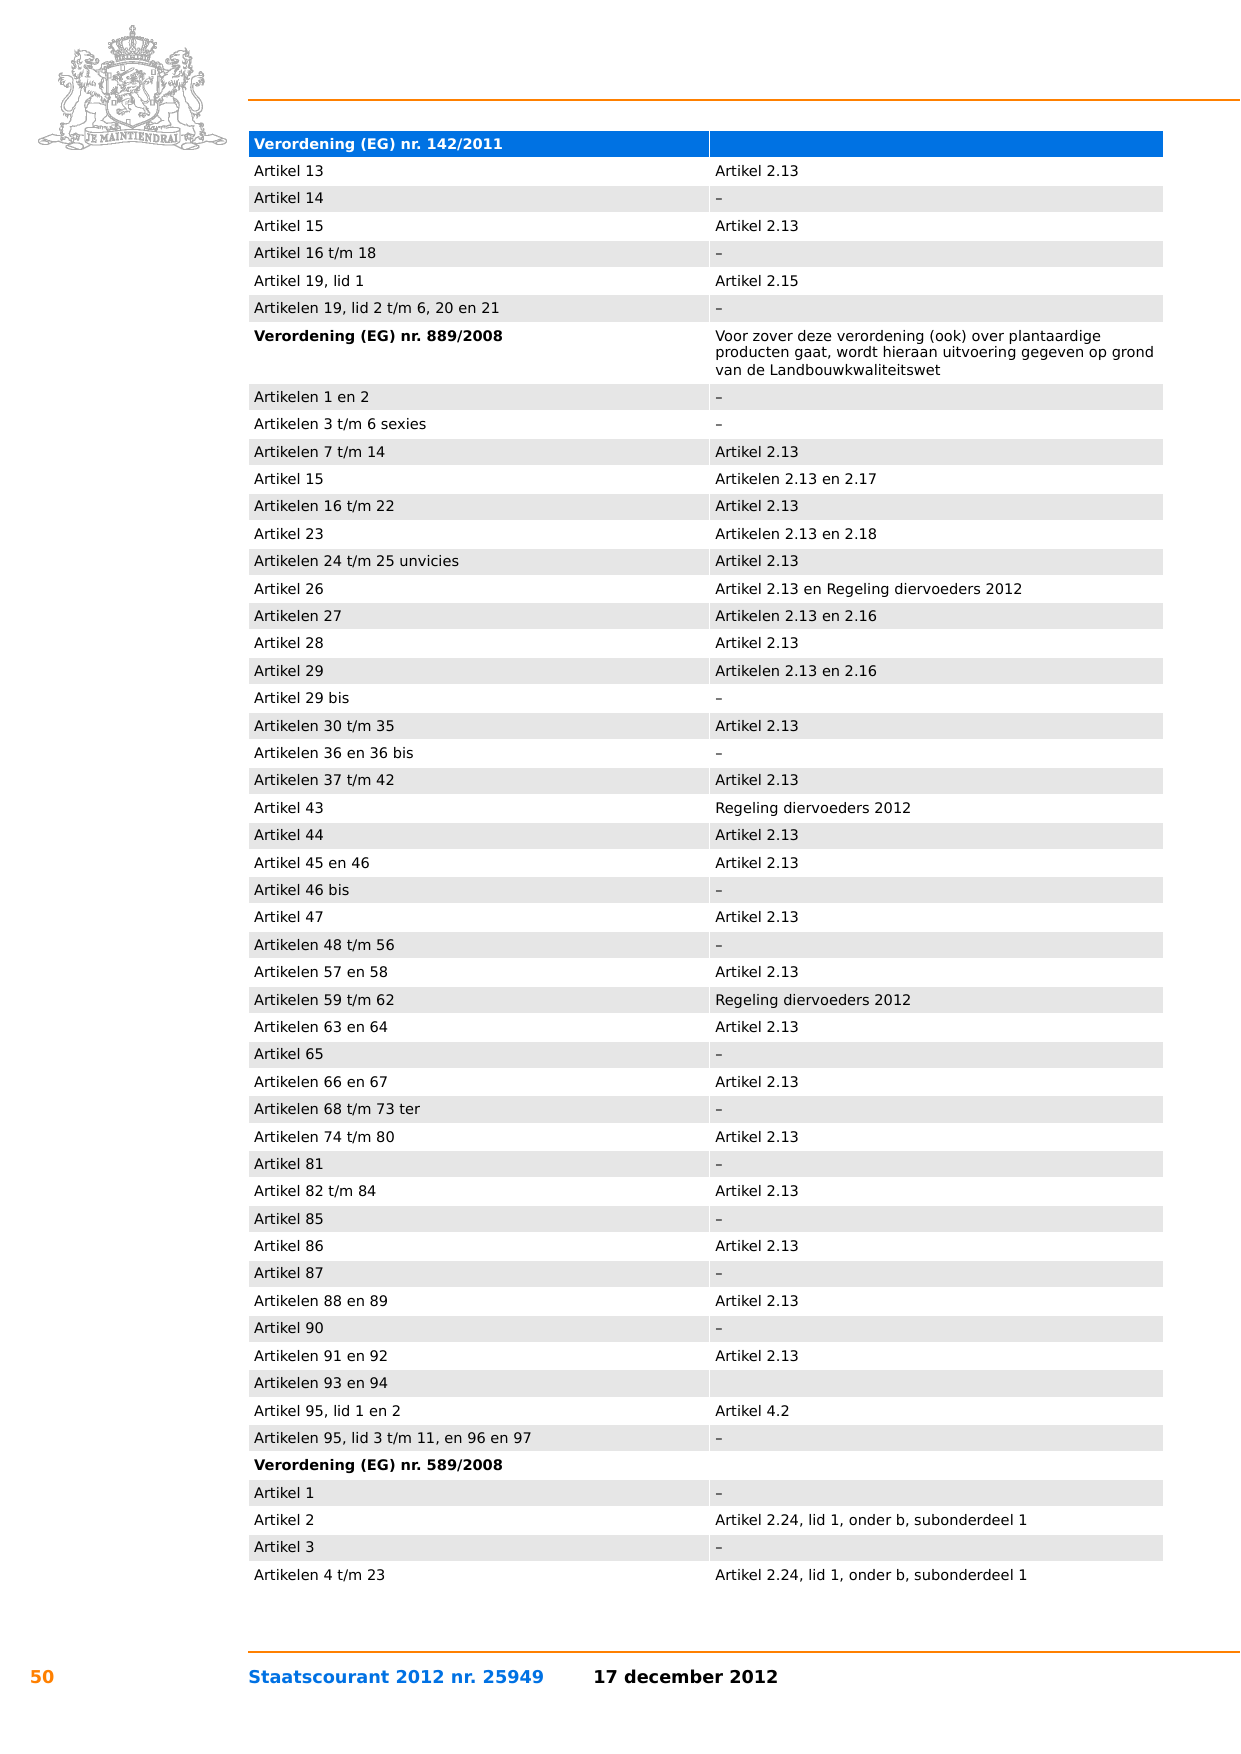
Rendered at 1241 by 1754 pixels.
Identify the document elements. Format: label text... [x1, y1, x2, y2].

table_cell – [710, 1096, 1163, 1123]
table_cell – [710, 1261, 1163, 1287]
table_cell Artikel 45 en 46 [249, 850, 709, 876]
table_cell Artikel 82 t/m 84 [249, 1179, 709, 1205]
table_cell Artikel 1 [249, 1480, 709, 1506]
table_cell Artikelen 66 en 67 [249, 1069, 709, 1095]
table_cell Voor zover deze verordening (ook) over plantaardige producten gaat, wordt hieraan uitvoering gegeven op grond van de Landbouwkwaliteitswet [710, 323, 1163, 383]
table_cell Artikel 28 [249, 631, 709, 657]
table_cell Artikel 2.13 en Regeling diervoeders 2012 [710, 576, 1163, 602]
table_cell Artikel 2.13 [710, 1014, 1163, 1041]
table_cell Artikel 4.2 [710, 1398, 1163, 1424]
table_cell Artikel 2.13 [710, 713, 1163, 739]
table_cell Artikel 19, lid 1 [249, 268, 709, 294]
table_cell Regeling diervoeders 2012 [710, 795, 1163, 821]
table_cell Artikelen 68 t/m 73 ter [249, 1096, 709, 1123]
table_cell Artikelen 2.13 en 2.18 [710, 521, 1163, 547]
table_cell Artikelen 2.13 en 2.16 [710, 603, 1163, 629]
table_cell Artikelen 57 en 58 [249, 959, 709, 986]
table_cell – [710, 932, 1163, 958]
table_cell Artikel 26 [249, 576, 709, 602]
table_cell Artikel 85 [249, 1206, 709, 1232]
table_cell Artikelen 16 t/m 22 [249, 494, 709, 520]
table_cell Artikel 2.13 [710, 1233, 1163, 1260]
table_cell Artikel 16 t/m 18 [249, 241, 709, 267]
table_cell – [710, 241, 1163, 267]
table_cell Artikelen 36 en 36 bis [249, 740, 709, 767]
table_cell Artikelen 88 en 89 [249, 1288, 709, 1314]
table_cell – [710, 1206, 1163, 1232]
table_cell Artikel 13 [249, 158, 709, 185]
table_cell – [710, 1316, 1163, 1342]
table_cell Artikelen 30 t/m 35 [249, 713, 709, 739]
table_cell Artikel 2.13 [710, 494, 1163, 520]
table_cell Artikel 29 [249, 658, 709, 684]
table_cell Artikel 81 [249, 1151, 709, 1177]
table_cell Artikelen 27 [249, 603, 709, 629]
table_cell – [710, 1042, 1163, 1068]
table_cell Artikelen 93 en 94 [249, 1370, 709, 1397]
table_header [710, 131, 1163, 157]
table_cell Artikelen 19, lid 2 t/m 6, 20 en 21 [249, 295, 709, 322]
table_cell Artikelen 91 en 92 [249, 1343, 709, 1369]
table_cell – [710, 1425, 1163, 1451]
table_cell Artikel 47 [249, 905, 709, 931]
table_cell Artikel 2.24, lid 1, onder b, subonderdeel 1 [710, 1507, 1163, 1534]
table_cell Artikel 23 [249, 521, 709, 547]
table_cell Artikelen 7 t/m 14 [249, 439, 709, 465]
table_cell [710, 1370, 1163, 1397]
table_cell Artikel 2.24, lid 1, onder b, subonderdeel 1 [710, 1562, 1163, 1588]
table_cell Artikelen 74 t/m 80 [249, 1124, 709, 1150]
table_cell Artikel 2.13 [710, 213, 1163, 239]
table_cell Artikelen 2.13 en 2.17 [710, 466, 1163, 493]
table_cell – [710, 685, 1163, 712]
table_cell – [710, 877, 1163, 903]
table_cell Artikel 2.13 [710, 1124, 1163, 1150]
table_cell Artikel 2.13 [710, 905, 1163, 931]
table_cell Artikel 2.13 [710, 850, 1163, 876]
table_cell Artikel 87 [249, 1261, 709, 1287]
table_cell Artikel 2.13 [710, 631, 1163, 657]
table_cell Artikel 29 bis [249, 685, 709, 712]
table_cell Artikel 2.13 [710, 768, 1163, 794]
table_cell Artikel 2.13 [710, 1288, 1163, 1314]
table_cell Artikel 44 [249, 823, 709, 849]
table_cell Artikelen 59 t/m 62 [249, 987, 709, 1013]
table_cell Artikel 2.13 [710, 439, 1163, 465]
table_cell Artikelen 3 t/m 6 sexies [249, 411, 709, 438]
table_cell Verordening (EG) nr. 589/2008 [249, 1453, 709, 1479]
table_cell Regeling diervoeders 2012 [710, 987, 1163, 1013]
table_cell Artikel 2 [249, 1507, 709, 1534]
table_cell Artikelen 24 t/m 25 unvicies [249, 549, 709, 575]
table_cell – [710, 411, 1163, 438]
table_cell Artikel 2.15 [710, 268, 1163, 294]
table_cell – [710, 1480, 1163, 1506]
table_cell Artikel 14 [249, 186, 709, 212]
table_cell Artikel 2.13 [710, 959, 1163, 986]
table_cell Artikel 15 [249, 466, 709, 493]
table_cell Artikelen 37 t/m 42 [249, 768, 709, 794]
table_cell Artikel 2.13 [710, 1179, 1163, 1205]
table_cell Artikel 65 [249, 1042, 709, 1068]
table_cell Artikel 2.13 [710, 1069, 1163, 1095]
table_cell Artikel 15 [249, 213, 709, 239]
table_cell Artikel 2.13 [710, 549, 1163, 575]
table_cell Artikelen 1 en 2 [249, 384, 709, 410]
table_cell Verordening (EG) nr. 889/2008 [249, 323, 709, 383]
table_cell Artikelen 48 t/m 56 [249, 932, 709, 958]
table_cell – [710, 740, 1163, 767]
table_cell Artikel 2.13 [710, 158, 1163, 185]
table_cell Artikelen 4 t/m 23 [249, 1562, 709, 1588]
table_cell Artikel 2.13 [710, 1343, 1163, 1369]
table_cell [710, 1453, 1163, 1479]
table_cell Artikelen 63 en 64 [249, 1014, 709, 1041]
table_cell Artikel 2.13 [710, 823, 1163, 849]
table_cell Artikelen 2.13 en 2.16 [710, 658, 1163, 684]
table_cell Artikelen 95, lid 3 t/m 11, en 96 en 97 [249, 1425, 709, 1451]
table_cell – [710, 1535, 1163, 1561]
table_header Verordening (EG) nr. 142/2011 [249, 131, 709, 157]
table_cell Artikel 3 [249, 1535, 709, 1561]
table_cell Artikel 95, lid 1 en 2 [249, 1398, 709, 1424]
picture [38, 25, 227, 150]
table_cell Artikel 43 [249, 795, 709, 821]
table_cell Artikel 90 [249, 1316, 709, 1342]
table_cell – [710, 186, 1163, 212]
table_cell – [710, 384, 1163, 410]
table_cell – [710, 295, 1163, 322]
table_cell – [710, 1151, 1163, 1177]
table_cell Artikel 46 bis [249, 877, 709, 903]
table_cell Artikel 86 [249, 1233, 709, 1260]
